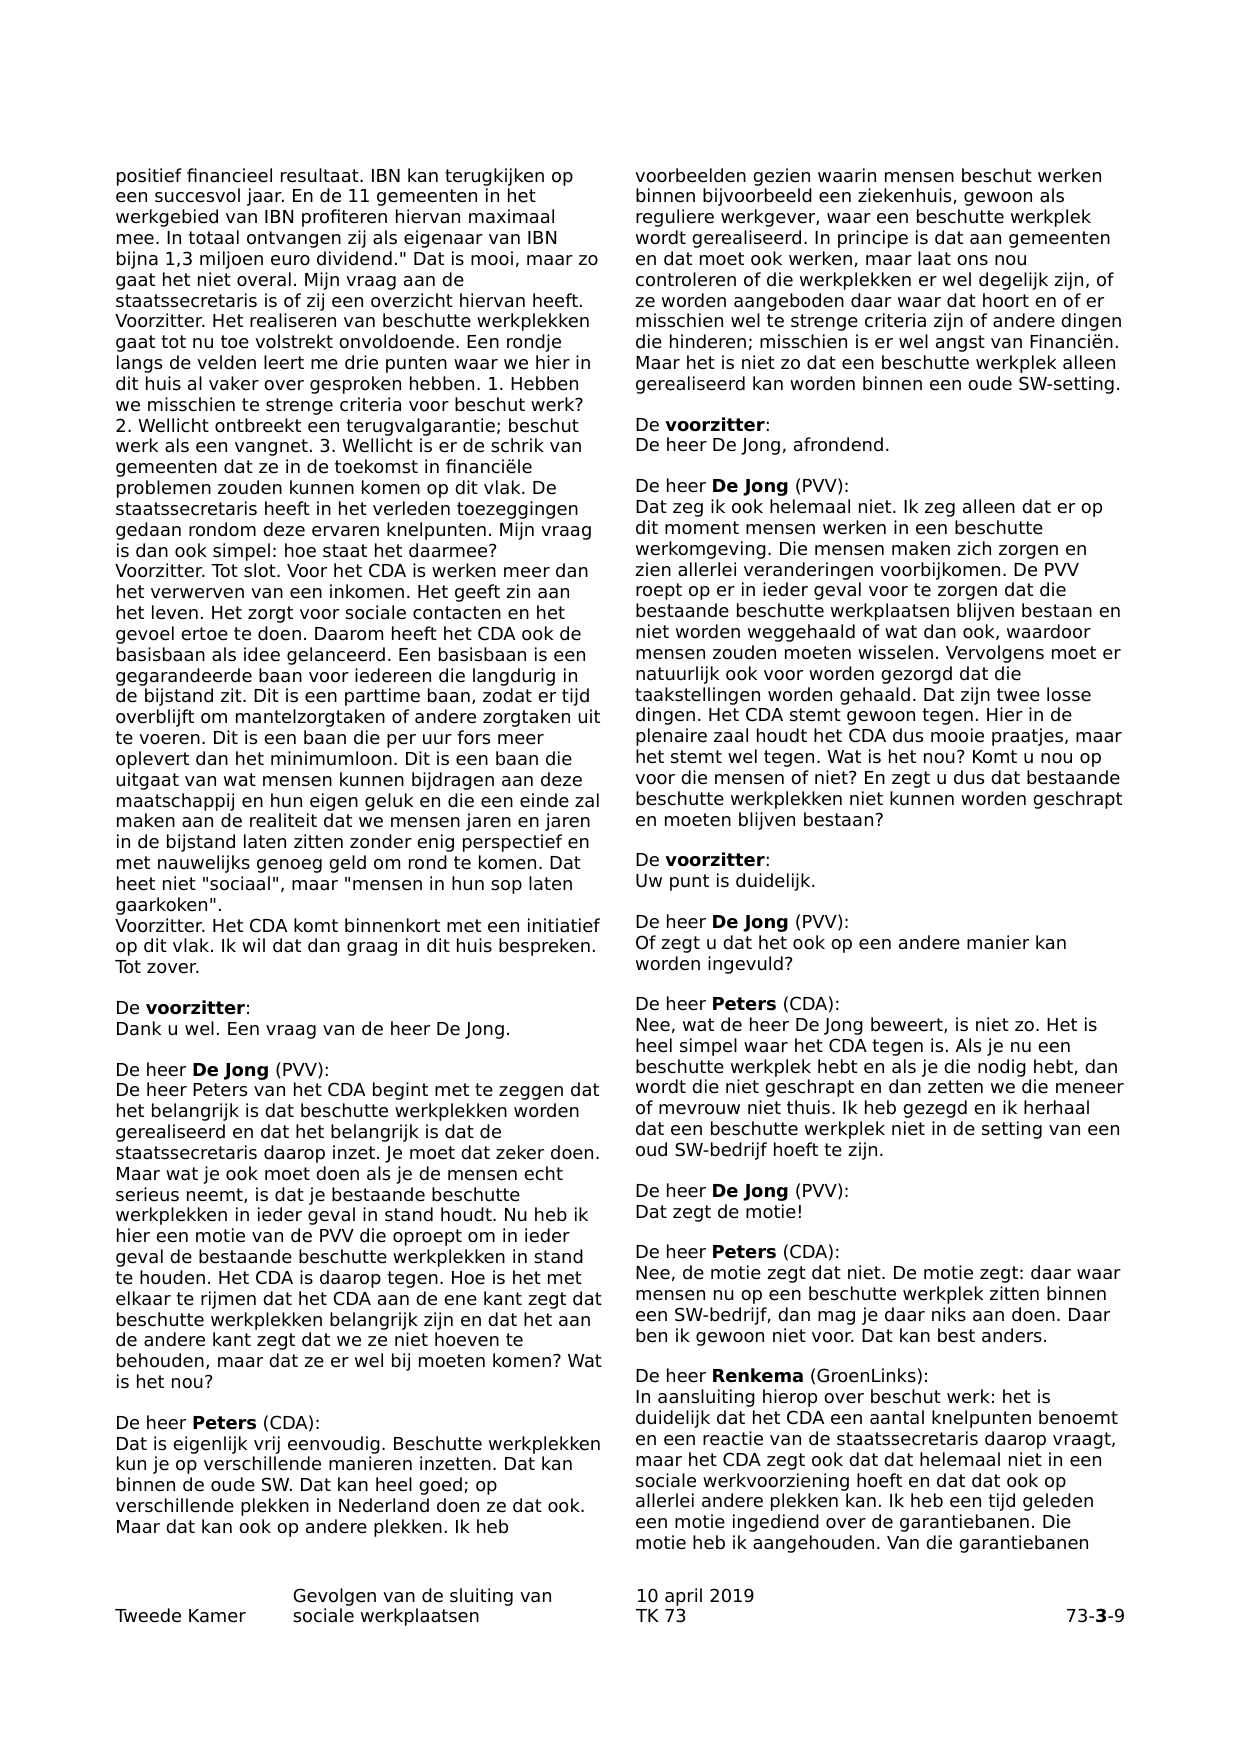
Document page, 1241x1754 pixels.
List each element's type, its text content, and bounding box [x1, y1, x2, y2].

text Dat is eigenlijk vrij eenvoudig. Beschutte werkplekken kun je op verschillende manieren inzetten. Dat kan binnen de oude SW. Dat kan heel goed; op verschillende plekken in Nederland doen ze dat ook. Maar dat kan ook op andere plekken. Ik heb [115, 1433, 605, 1537]
text De heer Peters (CDA): [635, 994, 1125, 1015]
text Of zegt u dat het ook op een andere manier kan worden ingevuld? [635, 932, 1125, 974]
text De heer De Jong (PVV): [635, 476, 1125, 497]
text De heer Peters (CDA): [115, 1413, 605, 1433]
text De voorzitter: [115, 998, 605, 1018]
text De heer De Jong (PVV): [635, 912, 1125, 932]
text De voorzitter: [635, 850, 1125, 871]
text Nee, wat de heer De Jong beweert, is niet zo. Het is heel simpel waar het CDA tegen is. Als je nu een beschutte werkplek hebt en als je die nodig hebt, dan wordt die niet geschrapt en dan zetten we die meneer of mevrouw niet thuis. Ik heb gezegd en ik herhaal dat een beschutte werkplek niet in de setting van een oud SW-bedrijf hoeft te zijn. [635, 1015, 1125, 1161]
text Voorzitter. Het realiseren van beschutte werkplekken gaat tot nu toe volstrekt onvoldoende. Een rondje langs de velden leert me drie punten waar we hier in dit huis al vaker over gesproken hebben. 1. Hebben we misschien te strenge criteria voor beschut werk? 2. Wellicht ontbreekt een terugvalgarantie; beschut werk als een vangnet. 3. Wellicht is er de schrik van gemeenten dat ze in de toekomst in financiële problemen zouden kunnen komen op dit vlak. De staatssecretaris heeft in het verleden toezeggingen gedaan rondom deze ervaren knelpunten. Mijn vraag is dan ook simpel: hoe staat het daarmee? [115, 311, 605, 561]
text positief financieel resultaat. IBN kan terugkijken op een succesvol jaar. En de 11 gemeenten in het werkgebied van IBN profiteren hiervan maximaal mee. In totaal ontvangen zij als eigenaar van IBN bijna 1,3 miljoen euro dividend." Dat is mooi, maar zo gaat het niet overal. Mijn vraag aan de staatssecretaris is of zij een overzicht hiervan heeft. [115, 165, 605, 311]
text Voorzitter. Tot slot. Voor het CDA is werken meer dan het verwerven van een inkomen. Het geeft zin aan het leven. Het zorgt voor sociale contacten en het gevoel ertoe te doen. Daarom heeft het CDA ook de basisbaan als idee gelanceerd. Een basisbaan is een gegarandeerde baan voor iedereen die langdurig in de bijstand zit. Dit is een parttime baan, zodat er tijd overblijft om mantelzorgtaken of andere zorgtaken uit te voeren. Dit is een baan die per uur fors meer oplevert dan het minimumloon. Dit is een baan die uitgaat van wat mensen kunnen bijdragen aan deze maatschappij en hun eigen geluk en die een einde zal maken aan de realiteit dat we mensen jaren en jaren in de bijstand laten zitten zonder enig perspectief en met nauwelijks genoeg geld om rond te komen. Dat heet niet "sociaal", maar "mensen in hun sop laten gaarkoken". [115, 561, 605, 915]
text Dat zegt de motie! [635, 1201, 1125, 1222]
text De heer De Jong (PVV): [635, 1181, 1125, 1201]
text voorbeelden gezien waarin mensen beschut werken binnen bijvoorbeeld een ziekenhuis, gewoon als reguliere werkgever, waar een beschutte werkplek wordt gerealiseerd. In principe is dat aan gemeenten en dat moet ook werken, maar laat ons nou controleren of die werkplekken er wel degelijk zijn, of ze worden aangeboden daar waar dat hoort en of er misschien wel te strenge criteria zijn of andere dingen die hinderen; misschien is er wel angst van Financiën. Maar het is niet zo dat een beschutte werkplek alleen gerealiseerd kan worden binnen een oude SW-setting. [635, 165, 1125, 394]
text De heer Renkema (GroenLinks): [635, 1366, 1125, 1387]
text Tot zover. [115, 957, 605, 978]
text De heer De Jong (PVV): [115, 1059, 605, 1080]
text De heer Peters van het CDA begint met te zeggen dat het belangrijk is dat beschutte werkplekken worden gerealiseerd en dat het belangrijk is dat de staatssecretaris daarop inzet. Je moet dat zeker doen. Maar wat je ook moet doen als je de mensen echt serieus neemt, is dat je bestaande beschutte werkplekken in ieder geval in stand houdt. Nu heb ik hier een motie van de PVV die oproept om in ieder geval de bestaande beschutte werkplekken in stand te houden. Het CDA is daarop tegen. Hoe is het met elkaar te rijmen dat het CDA aan de ene kant zegt dat beschutte werkplekken belangrijk zijn en dat het aan de andere kant zegt dat we ze niet hoeven te behouden, maar dat ze er wel bij moeten komen? Wat is het nou? [115, 1080, 605, 1393]
text De heer Peters (CDA): [635, 1242, 1125, 1263]
text In aansluiting hierop over beschut werk: het is duidelijk dat het CDA een aantal knelpunten benoemt en een reactie van de staatssecretaris daarop vraagt, maar het CDA zegt ook dat dat helemaal niet in een sociale werkvoorziening hoeft en dat dat ook op allerlei andere plekken kan. Ik heb een tijd geleden een motie ingediend over de garantiebanen. Die motie heb ik aangehouden. Van die garantiebanen [635, 1387, 1125, 1554]
text Dank u wel. Een vraag van de heer De Jong. [115, 1018, 605, 1039]
text Dat zeg ik ook helemaal niet. Ik zeg alleen dat er op dit moment mensen werken in een beschutte werkomgeving. Die mensen maken zich zorgen en zien allerlei veranderingen voorbijkomen. De PVV roept op er in ieder geval voor te zorgen dat die bestaande beschutte werkplaatsen blijven bestaan en niet worden weggehaald of wat dan ook, waardoor mensen zouden moeten wisselen. Vervolgens moet er natuurlijk ook voor worden gezorgd dat die taakstellingen worden gehaald. Dat zijn twee losse dingen. Het CDA stemt gewoon tegen. Hier in de plenaire zaal houdt het CDA dus mooie praatjes, maar het stemt wel tegen. Wat is het nou? Komt u nou op voor die mensen of niet? En zegt u dus dat bestaande beschutte werkplekken niet kunnen worden geschrapt en moeten blijven bestaan? [635, 497, 1125, 830]
text Voorzitter. Het CDA komt binnenkort met een initiatief op dit vlak. Ik wil dat dan graag in dit huis bespreken. [115, 915, 605, 957]
text De heer De Jong, afrondend. [635, 435, 1125, 456]
text De voorzitter: [635, 414, 1125, 435]
text Uw punt is duidelijk. [635, 871, 1125, 892]
text Nee, de motie zegt dat niet. De motie zegt: daar waar mensen nu op een beschutte werkplek zitten binnen een SW-bedrijf, dan mag je daar niks aan doen. Daar ben ik gewoon niet voor. Dat kan best anders. [635, 1263, 1125, 1346]
